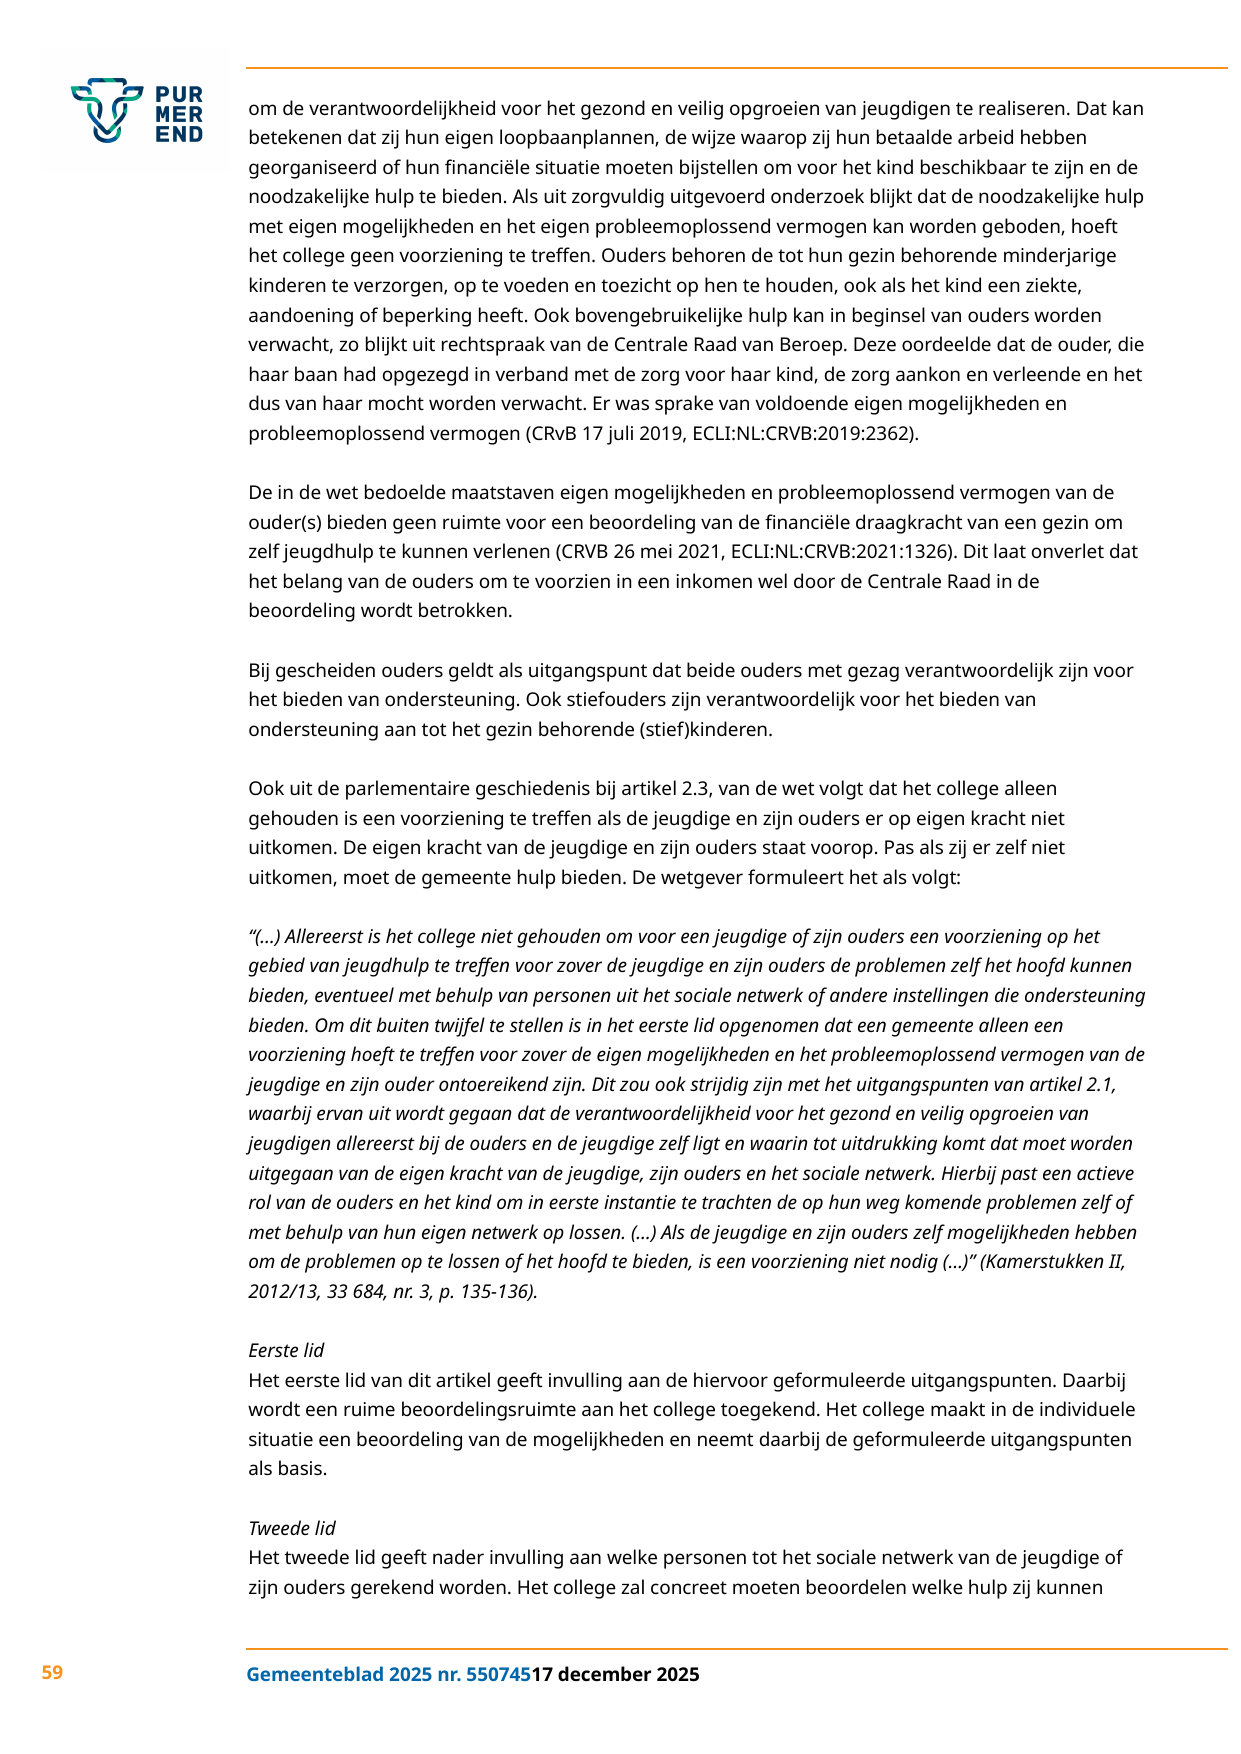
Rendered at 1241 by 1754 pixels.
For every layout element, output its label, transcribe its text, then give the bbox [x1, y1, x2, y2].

text Eerste lid [248, 1337, 1152, 1363]
text Tweede lid [248, 1515, 1152, 1541]
picture [41, 47, 231, 172]
text Ook uit de parlementaire geschiedenis bij artikel 2.3, van de wet volgt dat het college alleen gehouden is een voorziening te treffen als de jeugdige en zijn ouders er op eigen kracht niet uitkomen. De eigen kracht van de jeugdige en zijn ouders staat voorop. Pas als zij er zelf niet uitkomen, moet de gemeente hulp bieden. De wetgever formuleert het als volgt: [248, 775, 1152, 890]
text Het eerste lid van dit artikel geeft invulling aan de hiervoor geformuleerde uitgangspunten. Daarbij wordt een ruime beoordelingsruimte aan het college toegekend. Het college maakt in de individuele situatie een beoordeling van de mogelijkheden en neemt daarbij de geformuleerde uitgangspunten als basis. [248, 1367, 1152, 1481]
text “(…) Allereerst is het college niet gehouden om voor een jeugdige of zijn ouders een voorziening op het gebied van jeugdhulp te treffen voor zover de jeugdige en zijn ouders de problemen zelf het hoofd kunnen bieden, eventueel met behulp van personen uit het sociale netwerk of andere instellingen die ondersteuning bieden. Om dit buiten twijfel te stellen is in het eerste lid opgenomen dat een gemeente alleen een voorziening hoeft te treffen voor zover de eigen mogelijkheden en het probleemoplossend vermogen van de jeugdige en zijn ouder ontoereikend zijn. Dit zou ook strijdig zijn met het uitgangspunten van artikel 2.1, waarbij ervan uit wordt gegaan dat de verantwoordelijkheid voor het gezond en veilig opgroeien van jeugdigen allereerst bij de ouders en de jeugdige zelf ligt en waarin tot uitdrukking komt dat moet worden uitgegaan van de eigen kracht van de jeugdige, zijn ouders en het sociale netwerk. Hierbij past een actieve rol van de ouders en het kind om in eerste instantie te trachten de op hun weg komende problemen zelf of met behulp van hun eigen netwerk op lossen. (…) Als de jeugdige en zijn ouders zelf mogelijkheden hebben om de problemen op te lossen of het hoofd te bieden, is een voorziening niet nodig (…)” (Kamerstukken II, 2012/13, 33 684, nr. 3, p. 135-136). [248, 923, 1152, 1304]
text Het tweede lid geeft nader invulling aan welke personen tot het sociale netwerk van de jeugdige of zijn ouders gerekend worden. Het college zal concreet moeten beoordelen welke hulp zij kunnen [248, 1544, 1152, 1600]
text De in de wet bedoelde maatstaven eigen mogelijkheden en probleemoplossend vermogen van de ouder(s) bieden geen ruimte voor een beoordeling van de financiële draagkracht van een gezin om zelf jeugdhulp te kunnen verlenen (CRVB 26 mei 2021, ECLI:NL:CRVB:2021:1326). Dit laat onverlet dat het belang van de ouders om te voorzien in een inkomen wel door de Centrale Raad in de beoordeling wordt betrokken. [248, 479, 1152, 623]
text om de verantwoordelijkheid voor het gezond en veilig opgroeien van jeugdigen te realiseren. Dat kan betekenen dat zij hun eigen loopbaanplannen, de wijze waarop zij hun betaalde arbeid hebben georganiseerd of hun financiële situatie moeten bijstellen om voor het kind beschikbaar te zijn en de noodzakelijke hulp te bieden. Als uit zorgvuldig uitgevoerd onderzoek blijkt dat de noodzakelijke hulp met eigen mogelijkheden en het eigen probleemoplossend vermogen kan worden geboden, hoeft het college geen voorziening te treffen. Ouders behoren de tot hun gezin behorende minderjarige kinderen te verzorgen, op te voeden en toezicht op hen te houden, ook als het kind een ziekte, aandoening of beperking heeft. Ook bovengebruikelijke hulp kan in beginsel van ouders worden verwacht, zo blijkt uit rechtspraak van de Centrale Raad van Beroep. Deze oordeelde dat de ouder, die haar baan had opgezegd in verband met de zorg voor haar kind, de zorg aankon en verleende en het dus van haar mocht worden verwacht. Er was sprake van voldoende eigen mogelijkheden en probleemoplossend vermogen (CRvB 17 juli 2019, ECLI:NL:CRVB:2019:2362). [248, 95, 1152, 446]
text Bij gescheiden ouders geldt als uitgangspunt dat beide ouders met gezag verantwoordelijk zijn voor het bieden van ondersteuning. Ook stiefouders zijn verantwoordelijk voor het bieden van ondersteuning aan tot het gezin behorende (stief)kinderen. [248, 657, 1152, 742]
